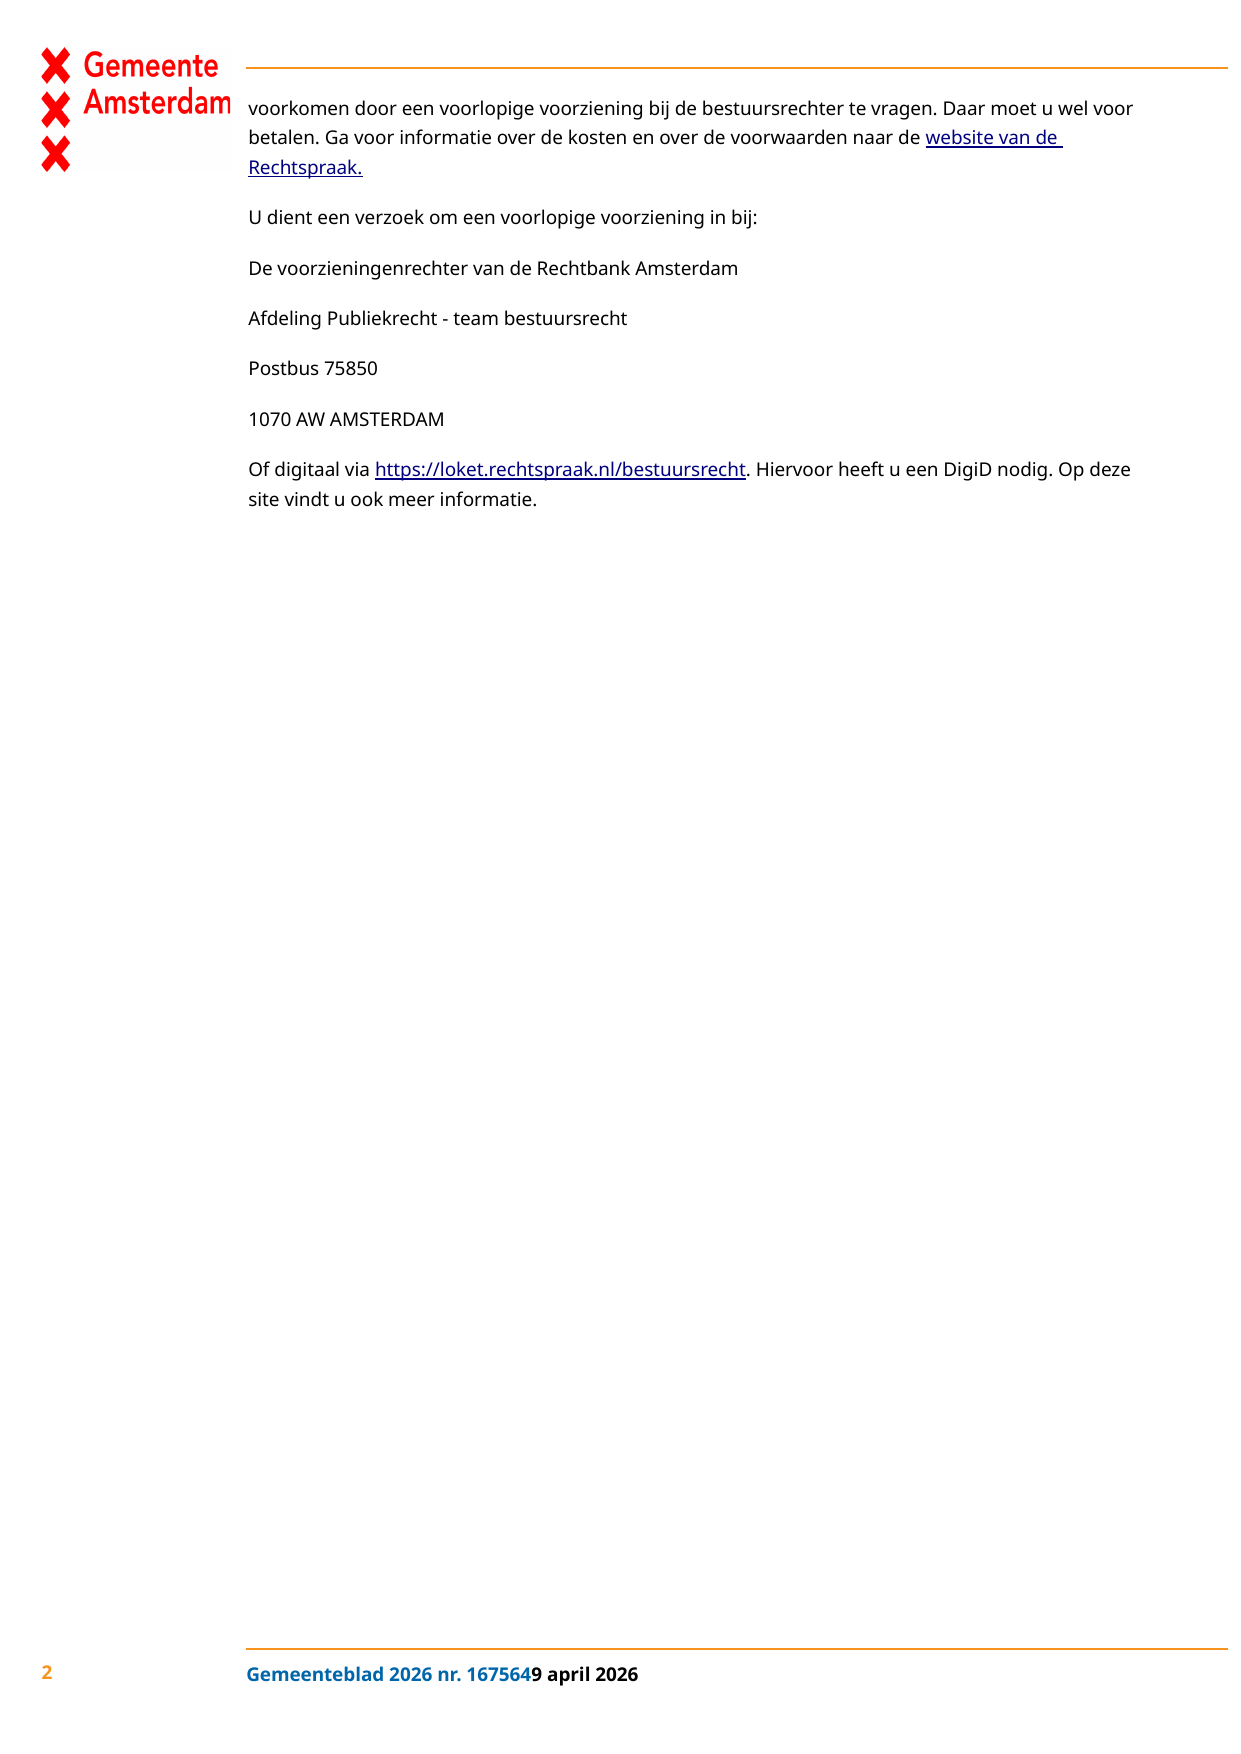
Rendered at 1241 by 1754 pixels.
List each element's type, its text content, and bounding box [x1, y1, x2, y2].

picture [41, 47, 231, 172]
text De voorzieningenrechter van de Rechtbank Amsterdam [248, 255, 1152, 281]
text Afdeling Publiekrecht - team bestuursrecht [248, 305, 1152, 331]
text Of digitaal via https://loket.rechtspraak.nl/bestuursrecht. Hiervoor heeft u een DigiD nodig. Op deze site vindt u ook meer informatie. [248, 456, 1152, 512]
text U dient een verzoek om een voorlopige voorziening in bij: [248, 204, 1152, 230]
text 1070 AW AMSTERDAM [248, 406, 1152, 432]
text Postbus 75850 [248, 356, 1152, 381]
text voorkomen door een voorlopige voorziening bij de bestuursrechter te vragen. Daar moet u wel voor betalen. Ga voor informatie over de kosten en over de voorwaarden naar de website van de Rechtspraak. [248, 95, 1152, 180]
